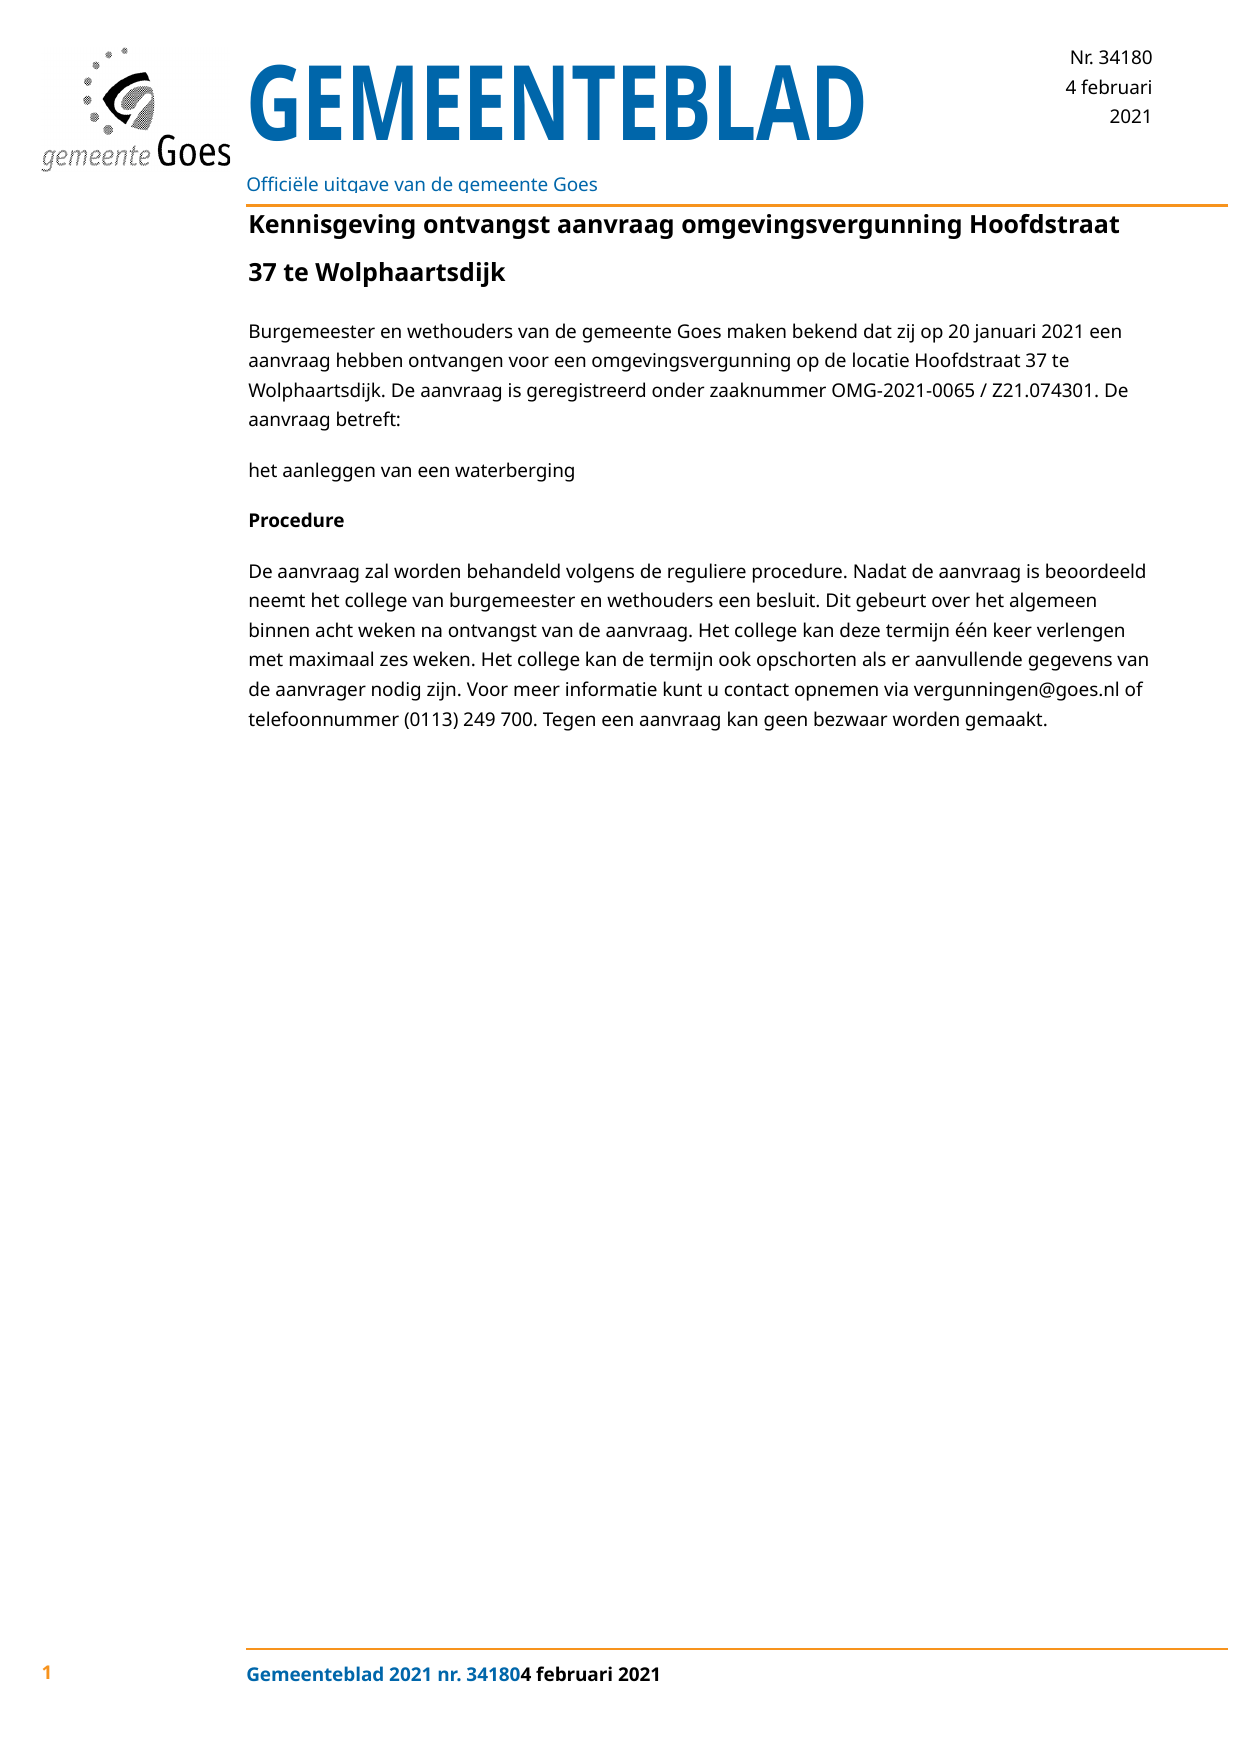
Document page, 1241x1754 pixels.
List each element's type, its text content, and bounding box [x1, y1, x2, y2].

text het aanleggen van een waterberging [248, 457, 1152, 483]
text Kennisgeving ontvangst aanvraag omgevingsvergunning Hoofdstraat 37 te Wolphaartsdijk [248, 207, 1152, 288]
picture [41, 47, 231, 172]
text De aanvraag zal worden behandeld volgens de reguliere procedure. Nadat de aanvraag is beoordeeld neemt het college van burgemeester en wethouders een besluit. Dit gebeurt over het algemeen binnen acht weken na ontvangst van de aanvraag. Het college kan deze termijn één keer verlengen met maximaal zes weken. Het college kan de termijn ook opschorten als er aanvullende gegevens van de aanvrager nodig zijn. Voor meer informatie kunt u contact opnemen via vergunningen@goes.nl of telefoonnummer (0113) 249 700. Tegen een aanvraag kan geen bezwaar worden gemaakt. [248, 558, 1152, 732]
text Procedure [248, 507, 1152, 533]
text Burgemeester en wethouders van de gemeente Goes maken bekend dat zij op 20 januari 2021 een aanvraag hebben ontvangen voor een omgevingsvergunning op de locatie Hoofdstraat 37 te Wolphaartsdijk. De aanvraag is geregistreerd onder zaaknummer OMG-2021-0065 / Z21.074301. De aanvraag betreft: [248, 318, 1152, 432]
